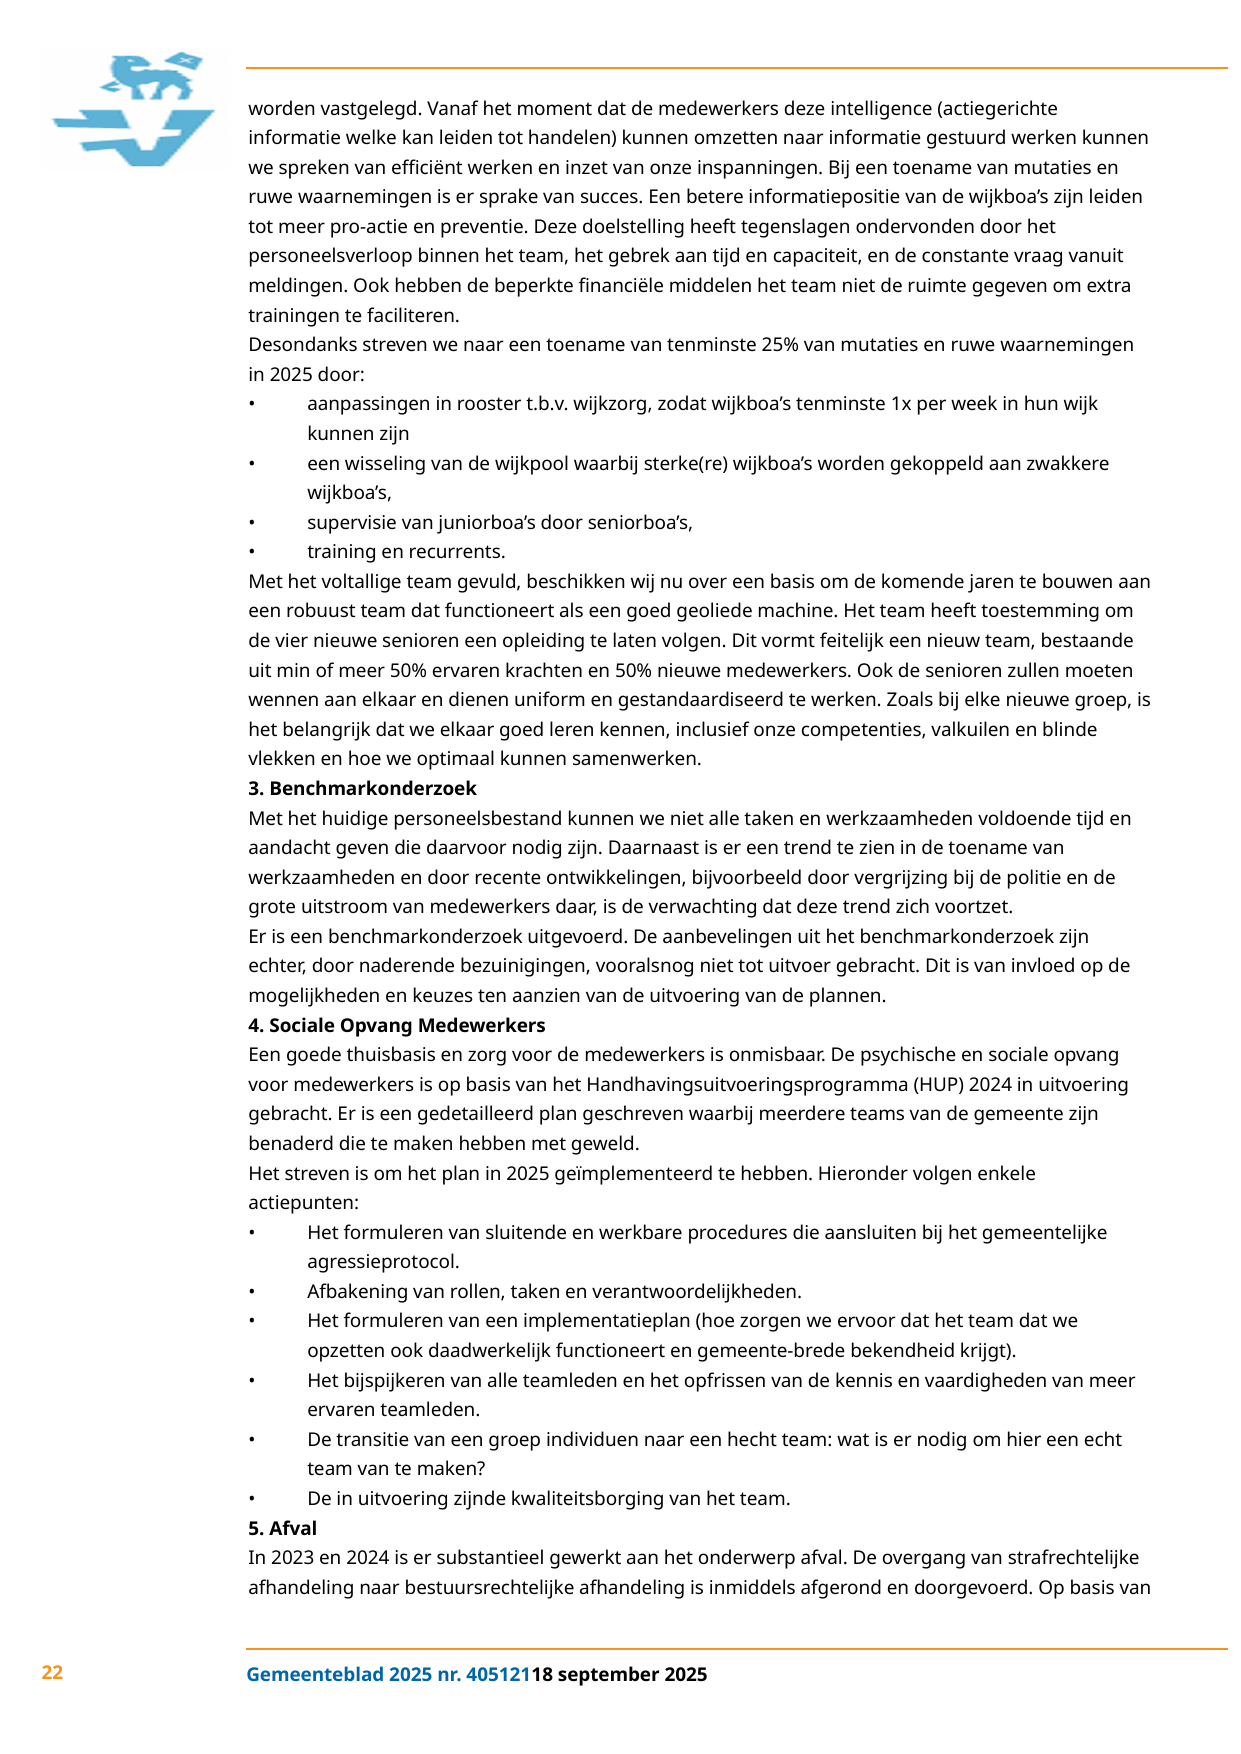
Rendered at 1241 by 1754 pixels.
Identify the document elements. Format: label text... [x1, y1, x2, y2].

list De transitie van een groep individuen naar een hecht team: wat is er nodig om hier een echt team van te maken? [248, 1426, 1152, 1481]
text 4. Sociale Opvang Medewerkers [248, 1012, 1152, 1038]
list aanpassingen in rooster t.b.v. wijkzorg, zodat wijkboa’s tenminste 1x per week in hun wijk kunnen zijn [248, 391, 1152, 446]
list Het formuleren van sluitende en werkbare procedures die aansluiten bij het gemeentelijke agressieprotocol. [248, 1219, 1152, 1274]
picture [41, 47, 231, 172]
list Afbakening van rollen, taken en verantwoordelijkheden. [248, 1278, 1152, 1304]
list De in uitvoering zijnde kwaliteitsborging van het team. [248, 1485, 1152, 1511]
text Met het huidige personeelsbestand kunnen we niet alle taken en werkzaamheden voldoende tijd en aandacht geven die daarvoor nodig zijn. Daarnaast is er een trend te zien in de toename van werkzaamheden en door recente ontwikkelingen, bijvoorbeeld door vergrijzing bij de politie en de grote uitstroom van medewerkers daar, is de verwachting dat deze trend zich voortzet. [248, 805, 1152, 919]
list een wisseling van de wijkpool waarbij sterke(re) wijkboa’s worden gekoppeld aan zwakkere wijkboa’s, [248, 450, 1152, 505]
list Het formuleren van een implementatieplan (hoe zorgen we ervoor dat het team dat we opzetten ook daadwerkelijk functioneert en gemeente-brede bekendheid krijgt). [248, 1308, 1152, 1363]
list training en recurrents. [248, 538, 1152, 564]
list Het bijspijkeren van alle teamleden en het opfrissen van de kennis en vaardigheden van meer ervaren teamleden. [248, 1367, 1152, 1422]
text 5. Afval [248, 1515, 1152, 1541]
text In 2023 en 2024 is er substantieel gewerkt aan het onderwerp afval. De overgang van strafrechtelijke afhandeling naar bestuursrechtelijke afhandeling is inmiddels afgerond en doorgevoerd. Op basis van [248, 1544, 1152, 1600]
text Desondanks streven we naar een toename van tenminste 25% van mutaties en ruwe waarnemingen in 2025 door: [248, 331, 1152, 387]
text 3. Benchmarkonderzoek [248, 775, 1152, 801]
text Met het voltallige team gevuld, beschikken wij nu over een basis om de komende jaren te bouwen aan een robuust team dat functioneert als een goed geoliede machine. Het team heeft toestemming om de vier nieuwe senioren een opleiding te laten volgen. Dit vormt feitelijk een nieuw team, bestaande uit min of meer 50% ervaren krachten en 50% nieuwe medewerkers. Ook de senioren zullen moeten wennen aan elkaar en dienen uniform en gestandaardiseerd te werken. Zoals bij elke nieuwe groep, is het belangrijk dat we elkaar goed leren kennen, inclusief onze competenties, valkuilen en blinde vlekken en hoe we optimaal kunnen samenwerken. [248, 568, 1152, 771]
text Er is een benchmarkonderzoek uitgevoerd. De aanbevelingen uit het benchmarkonderzoek zijn echter, door naderende bezuinigingen, vooralsnog niet tot uitvoer gebracht. Dit is van invloed op de mogelijkheden en keuzes ten aanzien van de uitvoering van de plannen. [248, 923, 1152, 1008]
text Het streven is om het plan in 2025 geïmplementeerd te hebben. Hieronder volgen enkele actiepunten: [248, 1160, 1152, 1215]
text worden vastgelegd. Vanaf het moment dat de medewerkers deze intelligence (actiegerichte informatie welke kan leiden tot handelen) kunnen omzetten naar informatie gestuurd werken kunnen we spreken van efficiënt werken en inzet van onze inspanningen. Bij een toename van mutaties en ruwe waarnemingen is er sprake van succes. Een betere informatiepositie van de wijkboa’s zijn leiden tot meer pro-actie en preventie. Deze doelstelling heeft tegenslagen ondervonden door het personeelsverloop binnen het team, het gebrek aan tijd en capaciteit, en de constante vraag vanuit meldingen. Ook hebben de beperkte financiële middelen het team niet de ruimte gegeven om extra trainingen te faciliteren. [248, 95, 1152, 328]
text Een goede thuisbasis en zorg voor de medewerkers is onmisbaar. De psychische en sociale opvang voor medewerkers is op basis van het Handhavingsuitvoeringsprogramma (HUP) 2024 in uitvoering gebracht. Er is een gedetailleerd plan geschreven waarbij meerdere teams van de gemeente zijn benaderd die te maken hebben met geweld. [248, 1041, 1152, 1156]
list supervisie van juniorboa’s door seniorboa’s, [248, 509, 1152, 535]
